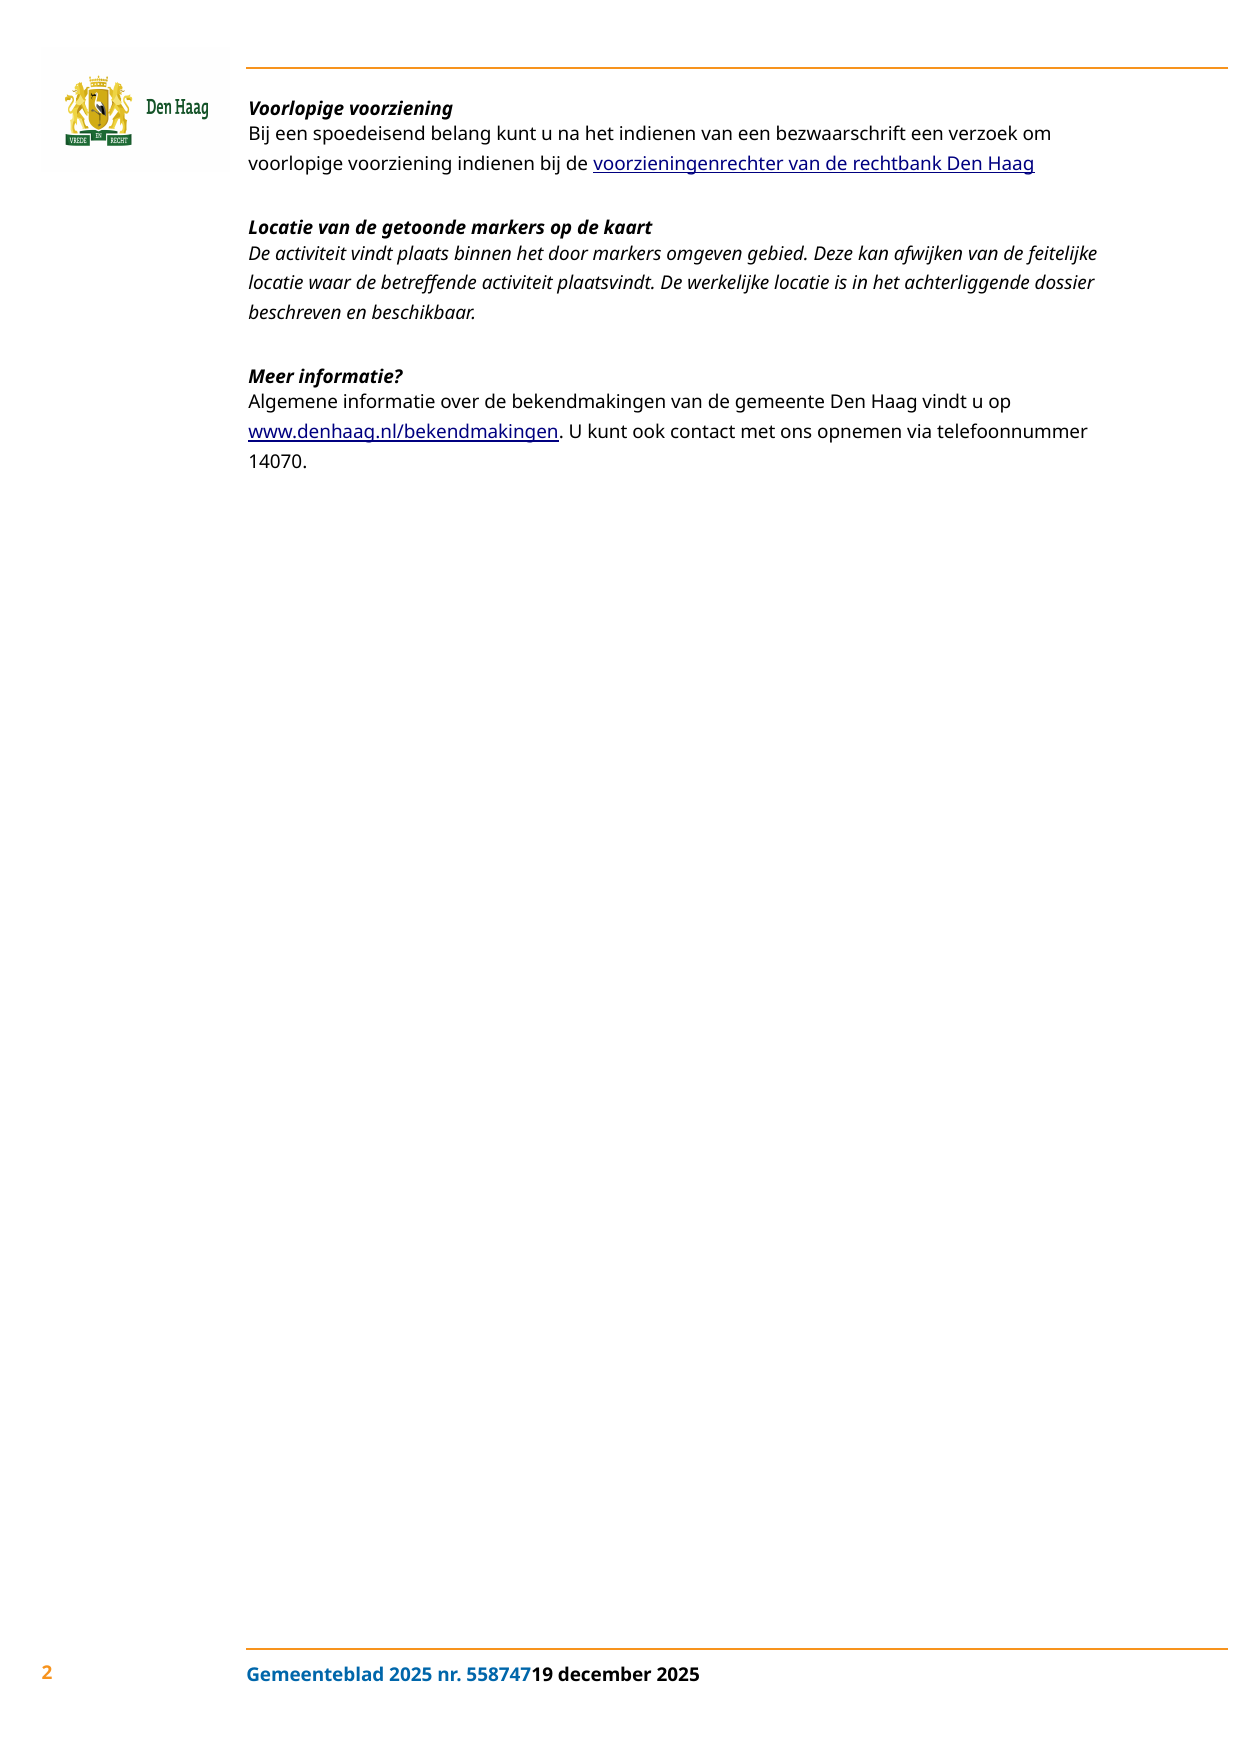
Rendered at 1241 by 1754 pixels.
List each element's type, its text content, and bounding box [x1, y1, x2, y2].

picture [41, 47, 231, 172]
text Locatie van de getoonde markers op de kaart [248, 214, 1152, 240]
text Bij een spoedeisend belang kunt u na het indienen van een bezwaarschrift een verzoek om voorlopige voorziening indienen bij de voorzieningenrechter van de rechtbank Den Haag [248, 121, 1152, 176]
text Voorlopige voorziening [248, 95, 1152, 121]
text De activiteit vindt plaats binnen het door markers omgeven gebied. Deze kan afwijken van de feitelijke locatie waar de betreffende activiteit plaatsvindt. De werkelijke locatie is in het achterliggende dossier beschreven en beschikbaar. [248, 240, 1152, 325]
text Meer informatie? [248, 363, 1152, 389]
text Algemene informatie over de bekendmakingen van de gemeente Den Haag vindt u op www.denhaag.nl/bekendmakingen. U kunt ook contact met ons opnemen via telefoonnummer 14070. [248, 389, 1152, 473]
